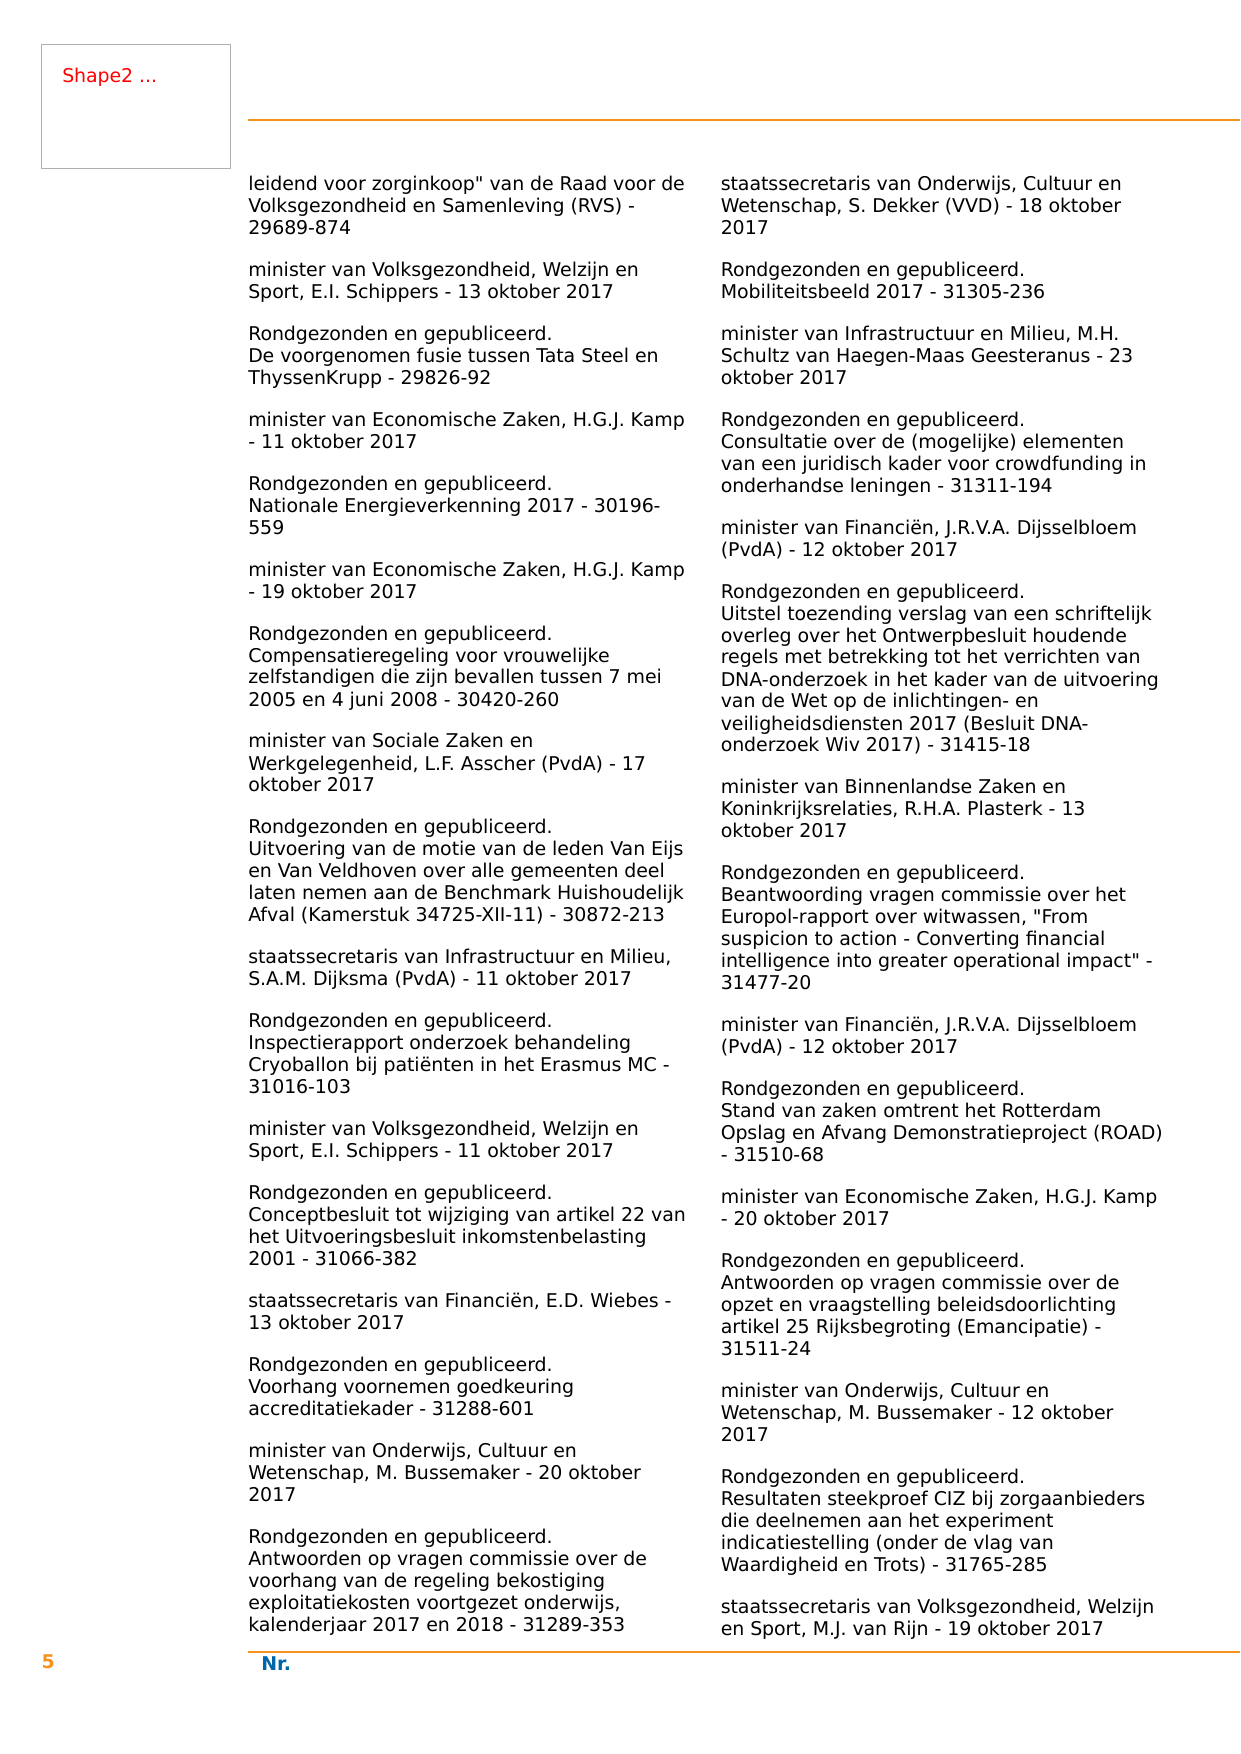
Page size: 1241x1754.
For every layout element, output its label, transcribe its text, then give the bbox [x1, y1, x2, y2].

text Voorhang voornemen goedkeuring accreditatiekader - 31288-601 [248, 1376, 691, 1420]
text Rondgezonden en gepubliceerd. [721, 581, 1163, 602]
text Inspectierapport onderzoek behandeling Cryoballon bij patiënten in het Erasmus MC - 31016-103 [248, 1032, 691, 1098]
text staatssecretaris van Financiën, E.D. Wiebes - 13 oktober 2017 [248, 1290, 691, 1334]
text Consultatie over de (mogelijke) elementen van een juridisch kader voor crowdfunding in onderhandse leningen - 31311-194 [721, 431, 1163, 497]
text Rondgezonden en gepubliceerd. [248, 1182, 691, 1204]
text Rondgezonden en gepubliceerd. [248, 1354, 691, 1376]
text Rondgezonden en gepubliceerd. [248, 1526, 691, 1548]
text Rondgezonden en gepubliceerd. [248, 816, 691, 838]
text Rondgezonden en gepubliceerd. [248, 622, 691, 644]
text minister van Sociale Zaken en Werkgelegenheid, L.F. Asscher (PvdA) - 17 oktober 2017 [248, 730, 691, 796]
text Beantwoording vragen commissie over het Europol-rapport over witwassen, "From suspicion to action - Converting financial intelligence into greater operational impact" - 31477-20 [721, 884, 1163, 994]
text minister van Economische Zaken, H.G.J. Kamp - 19 oktober 2017 [248, 558, 691, 602]
text Rondgezonden en gepubliceerd. [248, 473, 691, 494]
text minister van Financiën, J.R.V.A. Dijsselbloem (PvdA) - 12 oktober 2017 [721, 1014, 1163, 1058]
text minister van Onderwijs, Cultuur en Wetenschap, M. Bussemaker - 12 oktober 2017 [721, 1380, 1163, 1446]
text Rondgezonden en gepubliceerd. [721, 862, 1163, 884]
text leidend voor zorginkoop" van de Raad voor de Volksgezondheid en Samenleving (RVS) - 29689-874 [248, 173, 691, 239]
text Rondgezonden en gepubliceerd. [721, 1466, 1163, 1488]
text minister van Economische Zaken, H.G.J. Kamp - 11 oktober 2017 [248, 409, 691, 453]
text minister van Volksgezondheid, Welzijn en Sport, E.I. Schippers - 11 oktober 2017 [248, 1118, 691, 1162]
text Nationale Energieverkenning 2017 - 30196-559 [248, 494, 691, 538]
text Conceptbesluit tot wijziging van artikel 22 van het Uitvoeringsbesluit inkomstenbelasting 2001 - 31066-382 [248, 1204, 691, 1270]
text Rondgezonden en gepubliceerd. [248, 1010, 691, 1032]
text Stand van zaken omtrent het Rotterdam Opslag en Afvang Demonstratieproject (ROAD) - 31510-68 [721, 1100, 1163, 1166]
text Rondgezonden en gepubliceerd. [721, 1250, 1163, 1272]
text Uitvoering van de motie van de leden Van Eijs en Van Veldhoven over alle gemeenten deel laten nemen aan de Benchmark Huishoudelijk Afval (Kamerstuk 34725-XII-11) - 30872-213 [248, 838, 691, 926]
text minister van Financiën, J.R.V.A. Dijsselbloem (PvdA) - 12 oktober 2017 [721, 517, 1163, 561]
text Rondgezonden en gepubliceerd. [248, 323, 691, 345]
text minister van Economische Zaken, H.G.J. Kamp - 20 oktober 2017 [721, 1186, 1163, 1230]
text staatssecretaris van Onderwijs, Cultuur en Wetenschap, S. Dekker (VVD) - 18 oktober 2017 [721, 173, 1163, 239]
text Resultaten steekproef CIZ bij zorgaanbieders die deelnemen aan het experiment indicatiestelling (onder de vlag van Waardigheid en Trots) - 31765-285 [721, 1488, 1163, 1576]
text De voorgenomen fusie tussen Tata Steel en ThyssenKrupp - 29826-92 [248, 345, 691, 389]
text Uitstel toezending verslag van een schriftelijk overleg over het Ontwerpbesluit houdende regels met betrekking tot het verrichten van DNA-onderzoek in het kader van de uitvoering van de Wet op de inlichtingen- en veiligheidsdiensten 2017 (Besluit DNA-onderzoek Wiv 2017) - 31415-18 [721, 602, 1163, 756]
text Rondgezonden en gepubliceerd. [721, 1078, 1163, 1100]
text minister van Infrastructuur en Milieu, M.H. Schultz van Haegen-Maas Geesteranus - 23 oktober 2017 [721, 323, 1163, 389]
text minister van Binnenlandse Zaken en Koninkrijksrelaties, R.H.A. Plasterk - 13 oktober 2017 [721, 776, 1163, 842]
text Rondgezonden en gepubliceerd. [721, 259, 1163, 281]
text Rondgezonden en gepubliceerd. [721, 409, 1163, 431]
text Antwoorden op vragen commissie over de opzet en vraagstelling beleidsdoorlichting artikel 25 Rijksbegroting (Emancipatie) - 31511-24 [721, 1272, 1163, 1360]
text staatssecretaris van Infrastructuur en Milieu, S.A.M. Dijksma (PvdA) - 11 oktober 2017 [248, 946, 691, 990]
text Antwoorden op vragen commissie over de voorhang van de regeling bekostiging exploitatiekosten voortgezet onderwijs, kalenderjaar 2017 en 2018 - 31289-353 [248, 1548, 691, 1636]
text Compensatieregeling voor vrouwelijke zelfstandigen die zijn bevallen tussen 7 mei 2005 en 4 juni 2008 - 30420-260 [248, 644, 691, 710]
text minister van Volksgezondheid, Welzijn en Sport, E.I. Schippers - 13 oktober 2017 [248, 259, 691, 303]
text minister van Onderwijs, Cultuur en Wetenschap, M. Bussemaker - 20 oktober 2017 [248, 1440, 691, 1506]
text Mobiliteitsbeeld 2017 - 31305-236 [721, 281, 1163, 303]
text staatssecretaris van Volksgezondheid, Welzijn en Sport, M.J. van Rijn - 19 oktober 2017 [721, 1596, 1163, 1640]
